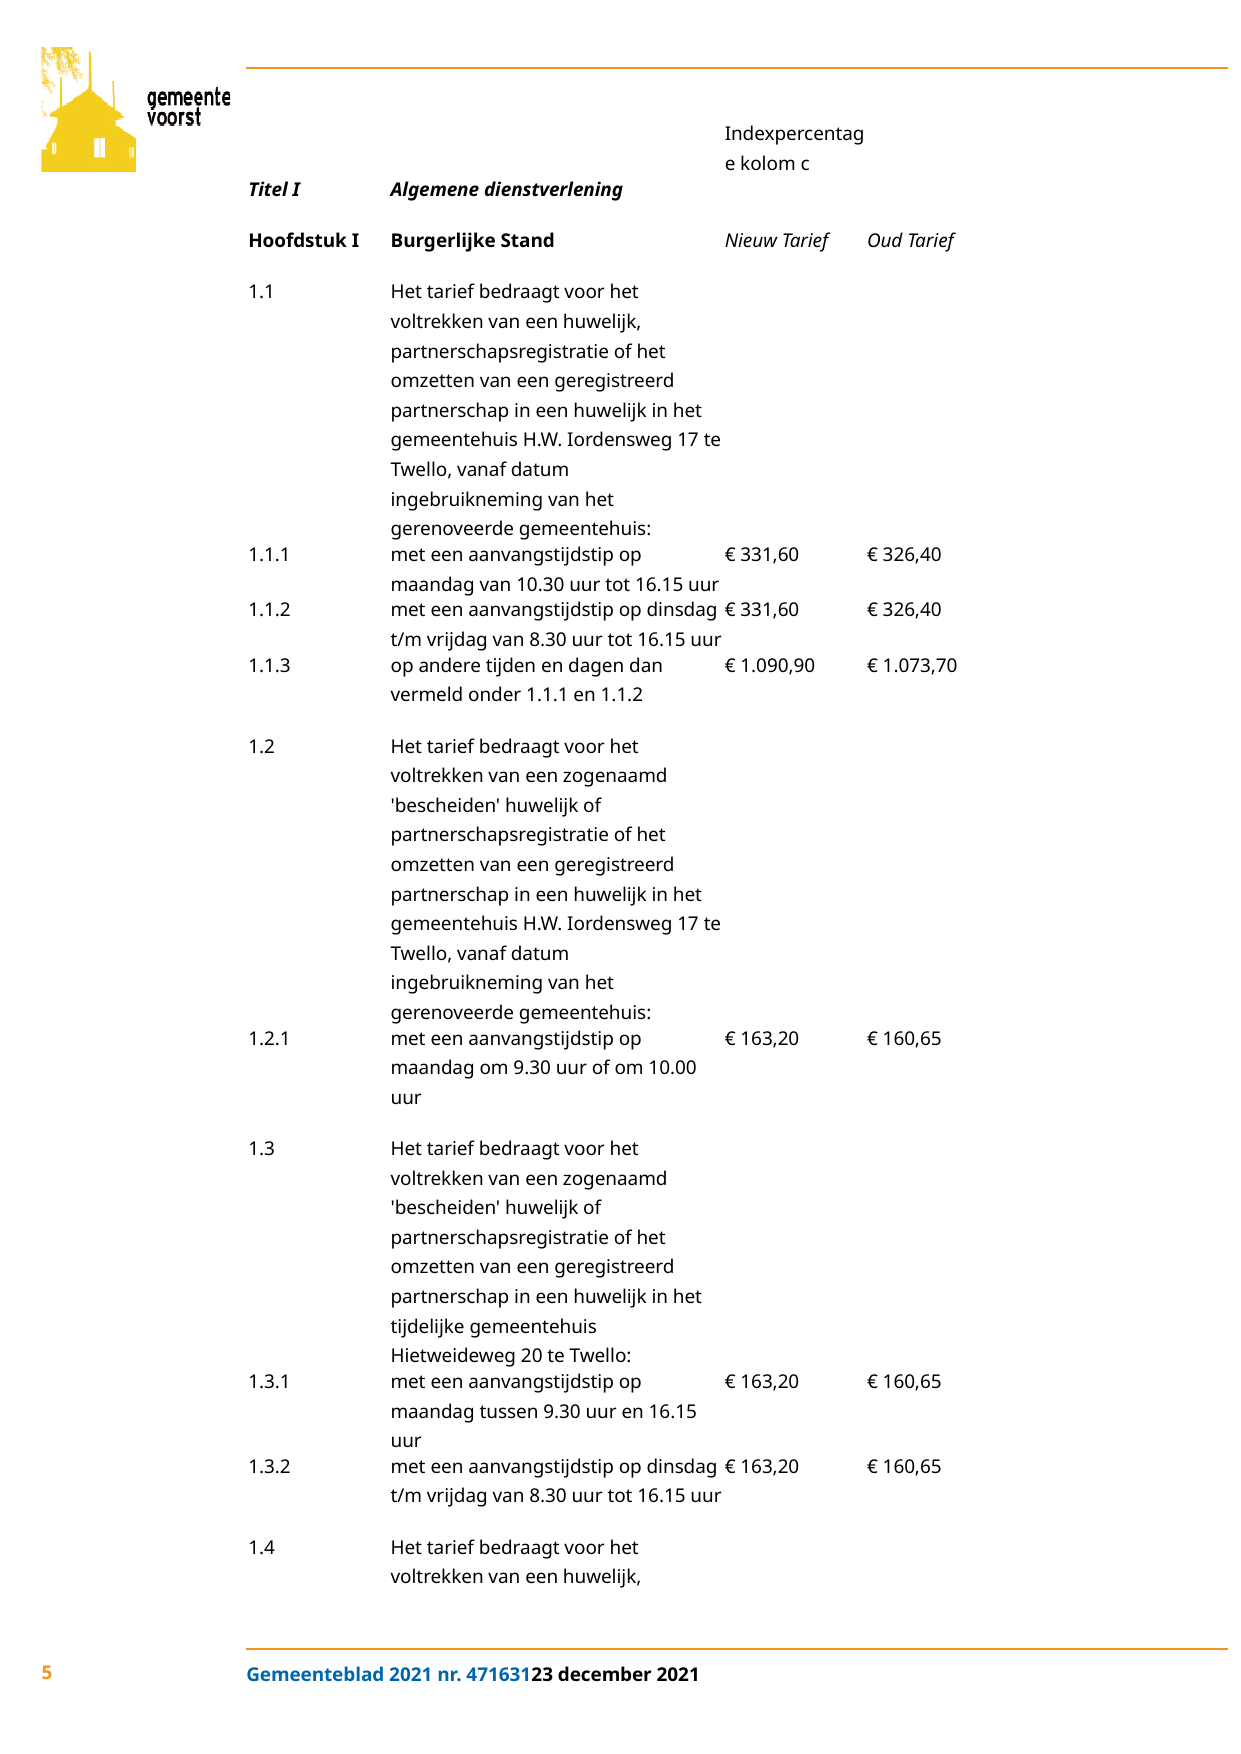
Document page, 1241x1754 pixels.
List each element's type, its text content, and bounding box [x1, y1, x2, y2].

table_cell [725, 1509, 867, 1534]
table_cell [725, 733, 867, 1025]
table_cell [867, 202, 1009, 227]
table_cell [390, 95, 724, 121]
table_cell € 326,40 [867, 541, 1009, 596]
table_cell € 160,65 [867, 1025, 1009, 1110]
table_cell Het tarief bedraagt voor het voltrekken van een huwelijk, partnerschapsregistratie of het omzetten van een geregistreerd partnerschap in een huwelijk in het gemeentehuis H.W. Iordensweg 17 te Twello, vanaf datum ingebruikneming van het gerenoveerde gemeentehuis: [390, 279, 724, 541]
table_cell met een aanvangstijdstip op maandag om 9.30 uur of om 10.00 uur [390, 1025, 724, 1110]
table_cell 1.3.1 [248, 1368, 390, 1453]
table_cell Titel I [248, 176, 390, 202]
table_cell [248, 121, 390, 176]
table_cell Burgerlijke Stand [390, 227, 724, 253]
table_cell [390, 1509, 724, 1534]
table_cell 1.3 [248, 1135, 390, 1368]
table_cell [725, 202, 867, 227]
table_cell [248, 253, 390, 279]
table_cell [390, 202, 724, 227]
table_cell Het tarief bedraagt voor het voltrekken van een huwelijk, [390, 1534, 724, 1589]
table_cell [867, 733, 1009, 1025]
table_cell € 326,40 [867, 596, 1009, 652]
table_cell € 160,65 [867, 1453, 1009, 1508]
table_cell [867, 1110, 1009, 1135]
table_cell 1.3.2 [248, 1453, 390, 1508]
table_cell Algemene dienstverlening [390, 176, 724, 202]
table_cell Indexpercentage kolom c [725, 121, 867, 176]
table_cell 1.4 [248, 1534, 390, 1589]
table_cell [390, 253, 724, 279]
table_cell met een aanvangstijdstip op dinsdag t/m vrijdag van 8.30 uur tot 16.15 uur [390, 596, 724, 652]
table_cell [867, 1534, 1009, 1589]
table_cell € 331,60 [725, 596, 867, 652]
table_cell 1.1.1 [248, 541, 390, 596]
table_cell [248, 202, 390, 227]
table_cell € 1.073,70 [867, 652, 1009, 707]
table_cell [867, 1135, 1009, 1368]
table_cell Nieuw Tarief [725, 227, 867, 253]
table_cell Oud Tarief [867, 227, 1009, 253]
table_cell € 163,20 [725, 1368, 867, 1453]
table_cell Hoofdstuk I [248, 227, 390, 253]
table_cell € 160,65 [867, 1368, 1009, 1453]
table_cell [248, 1110, 390, 1135]
table_cell Het tarief bedraagt voor het voltrekken van een zogenaamd 'bescheiden' huwelijk of partnerschapsregistratie of het omzetten van een geregistreerd partnerschap in een huwelijk in het gemeentehuis H.W. Iordensweg 17 te Twello, vanaf datum ingebruikneming van het gerenoveerde gemeentehuis: [390, 733, 724, 1025]
table_cell [248, 1509, 390, 1534]
table_cell met een aanvangstijdstip op maandag van 10.30 uur tot 16.15 uur [390, 541, 724, 596]
table_cell [867, 176, 1009, 202]
picture [41, 47, 231, 172]
table_cell € 331,60 [725, 541, 867, 596]
table_cell [867, 279, 1009, 541]
table_cell [725, 279, 867, 541]
table_cell € 163,20 [725, 1025, 867, 1110]
table_cell [867, 121, 1009, 176]
table_cell met een aanvangstijdstip op dinsdag t/m vrijdag van 8.30 uur tot 16.15 uur [390, 1453, 724, 1508]
table_cell [725, 1110, 867, 1135]
table_cell [867, 95, 1009, 121]
table_cell [725, 707, 867, 733]
table_cell met een aanvangstijdstip op maandag tussen 9.30 uur en 16.15 uur [390, 1368, 724, 1453]
table_cell € 1.090,90 [725, 652, 867, 707]
table_cell € 163,20 [725, 1453, 867, 1508]
table_cell [725, 176, 867, 202]
table_cell [248, 707, 390, 733]
table_cell [867, 253, 1009, 279]
table_cell 1.2 [248, 733, 390, 1025]
table_cell [867, 707, 1009, 733]
table_cell 1.1.2 [248, 596, 390, 652]
table_cell [390, 1110, 724, 1135]
table_cell [725, 1135, 867, 1368]
table_cell op andere tijden en dagen dan vermeld onder 1.1.1 en 1.1.2 [390, 652, 724, 707]
table_cell [390, 121, 724, 176]
table_cell [725, 253, 867, 279]
table_cell [390, 707, 724, 733]
table_cell 1.2.1 [248, 1025, 390, 1110]
table_cell 1.1.3 [248, 652, 390, 707]
table_cell [248, 95, 390, 121]
table_cell 1.1 [248, 279, 390, 541]
table_cell [725, 1534, 867, 1589]
table_cell Het tarief bedraagt voor het voltrekken van een zogenaamd 'bescheiden' huwelijk of partnerschapsregistratie of het omzetten van een geregistreerd partnerschap in een huwelijk in het tijdelijke gemeentehuis Hietweideweg 20 te Twello: [390, 1135, 724, 1368]
table_cell [725, 95, 867, 121]
table_cell [867, 1509, 1009, 1534]
